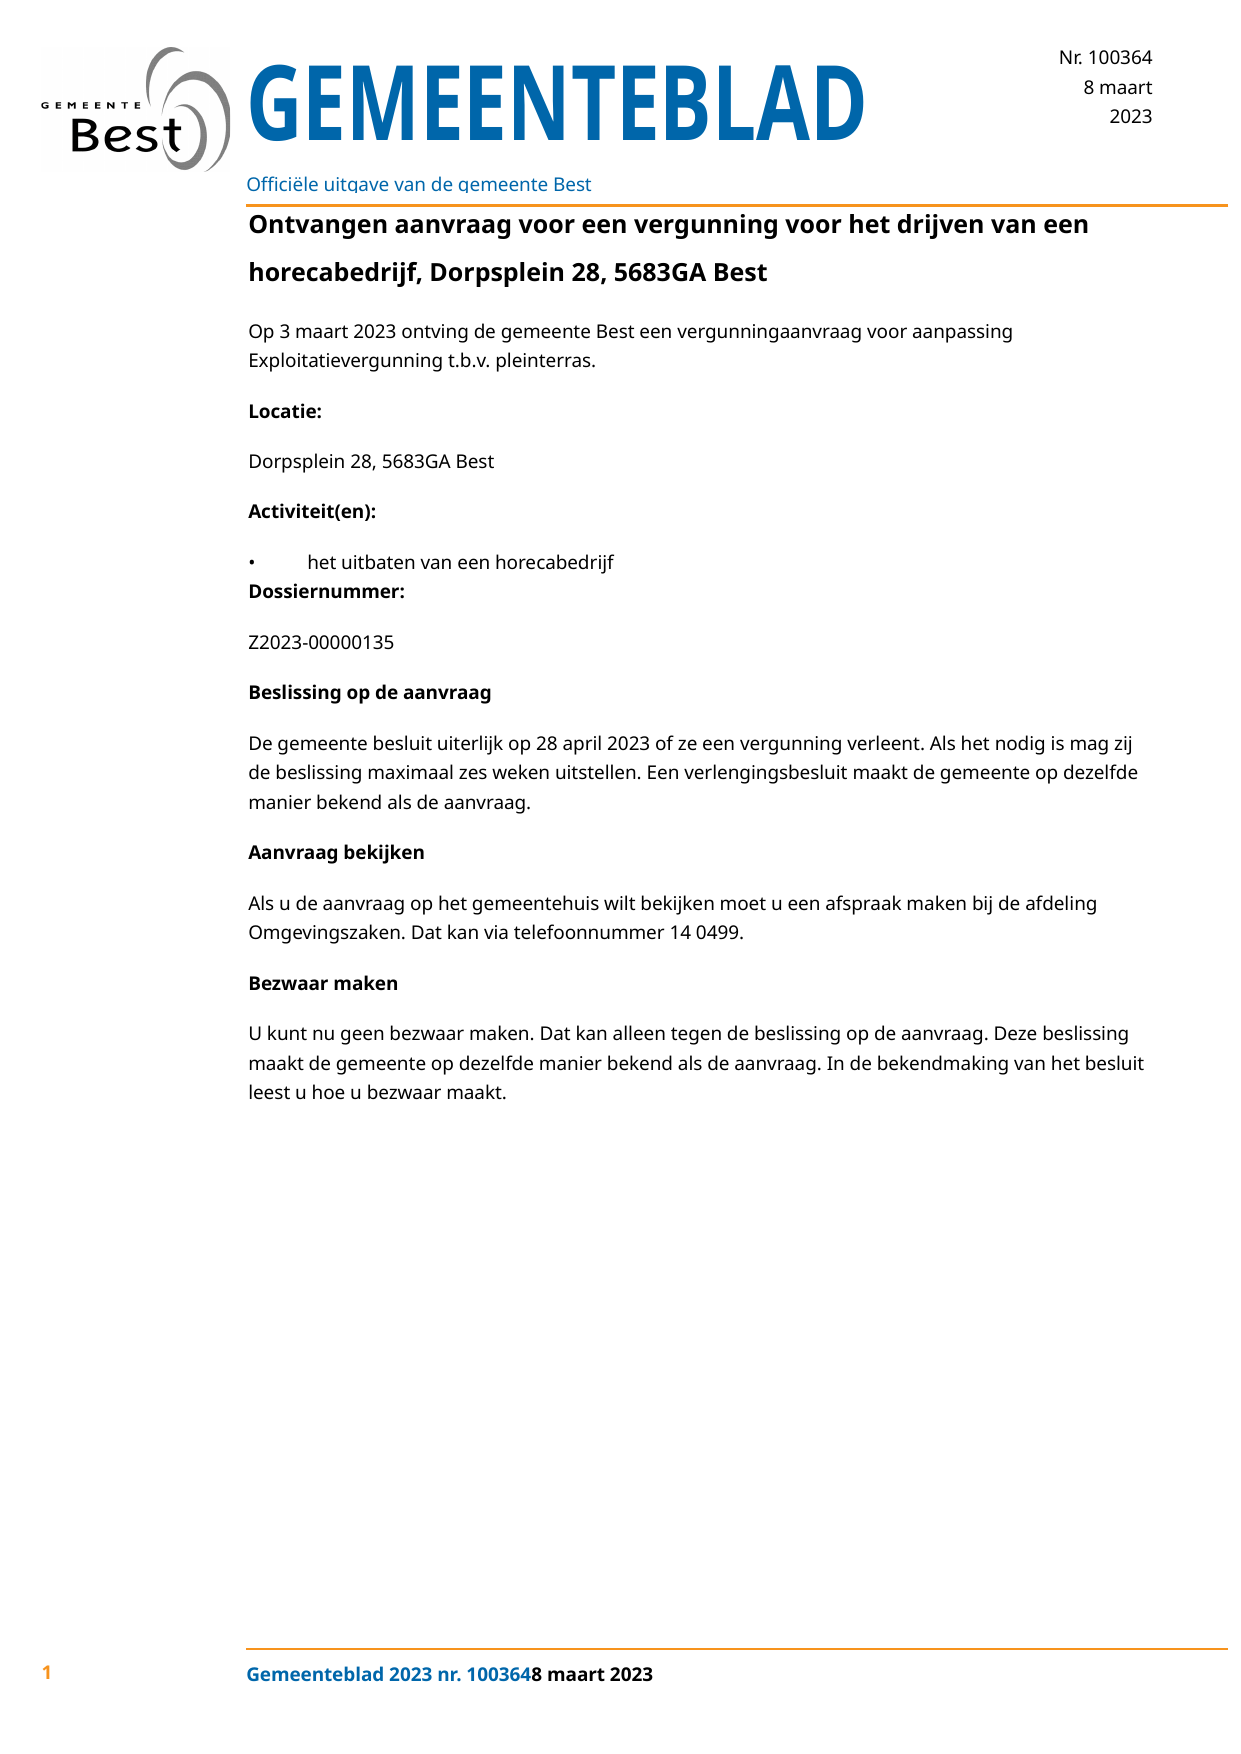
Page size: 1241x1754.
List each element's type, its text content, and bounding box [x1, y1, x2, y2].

text Op 3 maart 2023 ontving de gemeente Best een vergunningaanvraag voor aanpassing Exploitatievergunning t.b.v. pleinterras. [248, 318, 1152, 373]
picture [41, 47, 231, 172]
text Dossiernummer: [248, 579, 1152, 604]
text Bezwaar maken [248, 970, 1152, 996]
text Beslissing op de aanvraag [248, 679, 1152, 705]
list het uitbaten van een horecabedrijf [248, 549, 1152, 575]
text Locatie: [248, 398, 1152, 424]
text U kunt nu geen bezwaar maken. Dat kan alleen tegen de beslissing op de aanvraag. Deze beslissing maakt de gemeente op dezelfde manier bekend als de aanvraag. In de bekendmaking van het besluit leest u hoe u bezwaar maakt. [248, 1020, 1152, 1105]
text Dorpsplein 28, 5683GA Best [248, 448, 1152, 474]
text Z2023-00000135 [248, 629, 1152, 655]
text Ontvangen aanvraag voor een vergunning voor het drijven van een horecabedrijf, Dorpsplein 28, 5683GA Best [248, 207, 1152, 288]
text Als u de aanvraag op het gemeentehuis wilt bekijken moet u een afspraak maken bij de afdeling Omgevingszaken. Dat kan via telefoonnummer 14 0499. [248, 890, 1152, 945]
text Aanvraag bekijken [248, 839, 1152, 865]
text Activiteit(en): [248, 499, 1152, 524]
text De gemeente besluit uiterlijk op 28 april 2023 of ze een vergunning verleent. Als het nodig is mag zij de beslissing maximaal zes weken uitstellen. Een verlengingsbesluit maakt de gemeente op dezelfde manier bekend als de aanvraag. [248, 730, 1152, 815]
